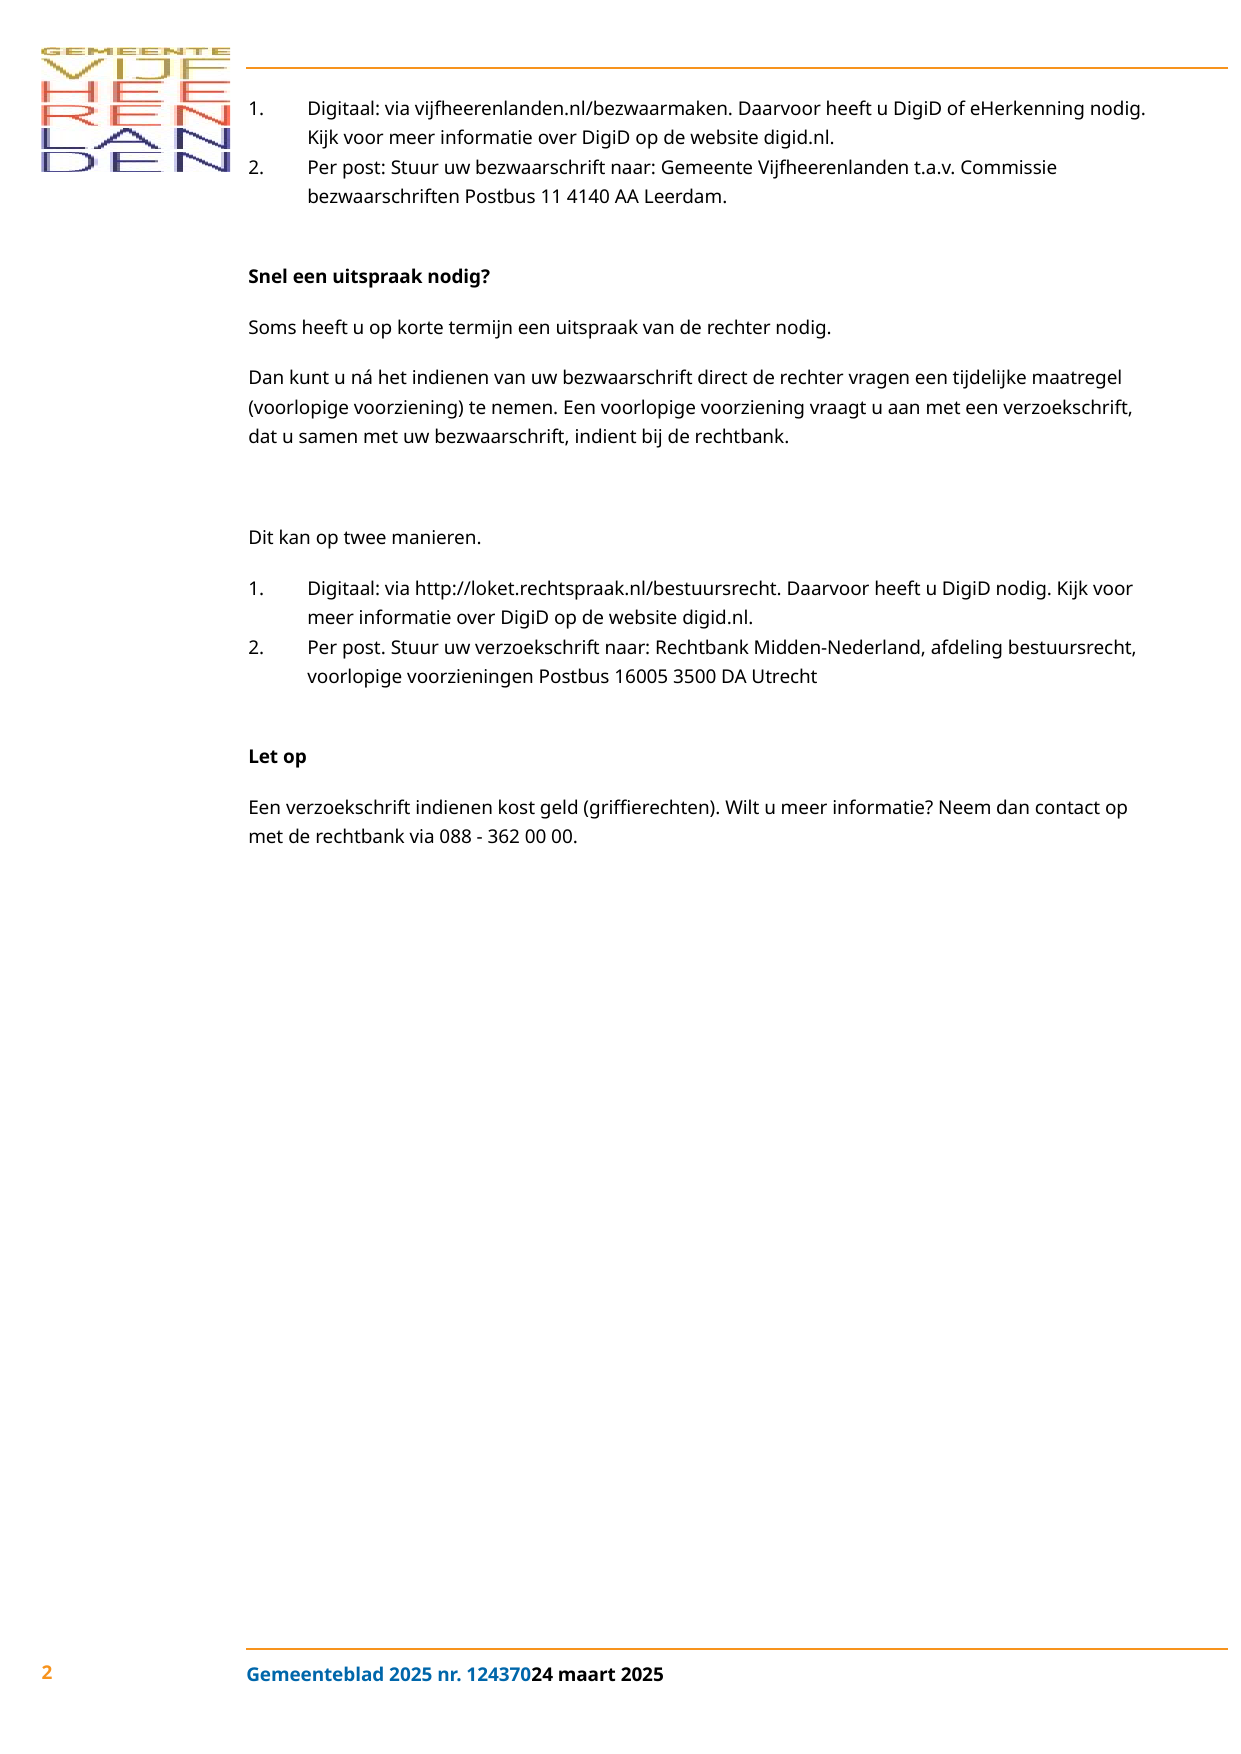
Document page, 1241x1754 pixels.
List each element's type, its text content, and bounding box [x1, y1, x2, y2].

text Een verzoekschrift indienen kost geld (griffierechten). Wilt u meer informatie? Neem dan contact op met de rechtbank via 088 - 362 00 00. [248, 794, 1152, 849]
text Soms heeft u op korte termijn een uitspraak van de rechter nodig. [248, 314, 1152, 340]
text Dan kunt u ná het indienen van uw bezwaarschrift direct de rechter vragen een tijdelijke maatregel (voorlopige voorziening) te nemen. Een voorlopige voorziening vraagt u aan met een verzoekschrift, dat u samen met uw bezwaarschrift, indient bij de rechtbank. [248, 364, 1152, 449]
list Digitaal: via vijfheerenlanden.nl/bezwaarmaken. Daarvoor heeft u DigiD of eHerkenning nodig. Kijk voor meer informatie over DigiD op de website digid.nl. [248, 95, 1152, 150]
list Per post: Stuur uw bezwaarschrift naar: Gemeente Vijfheerenlanden t.a.v. Commissie bezwaarschriften Postbus 11 4140 AA Leerdam. [248, 154, 1152, 209]
text Snel een uitspraak nodig? [248, 263, 1152, 289]
text Let op [248, 743, 1152, 769]
list Per post. Stuur uw verzoekschrift naar: Rechtbank Midden-Nederland, afdeling bestuursrecht, voorlopige voorzieningen Postbus 16005 3500 DA Utrecht [248, 634, 1152, 689]
picture [41, 47, 231, 172]
text Dit kan op twee manieren. [248, 524, 1152, 550]
list Digitaal: via http://loket.rechtspraak.nl/bestuursrecht. Daarvoor heeft u DigiD nodig. Kijk voor meer informatie over DigiD op de website digid.nl. [248, 575, 1152, 630]
